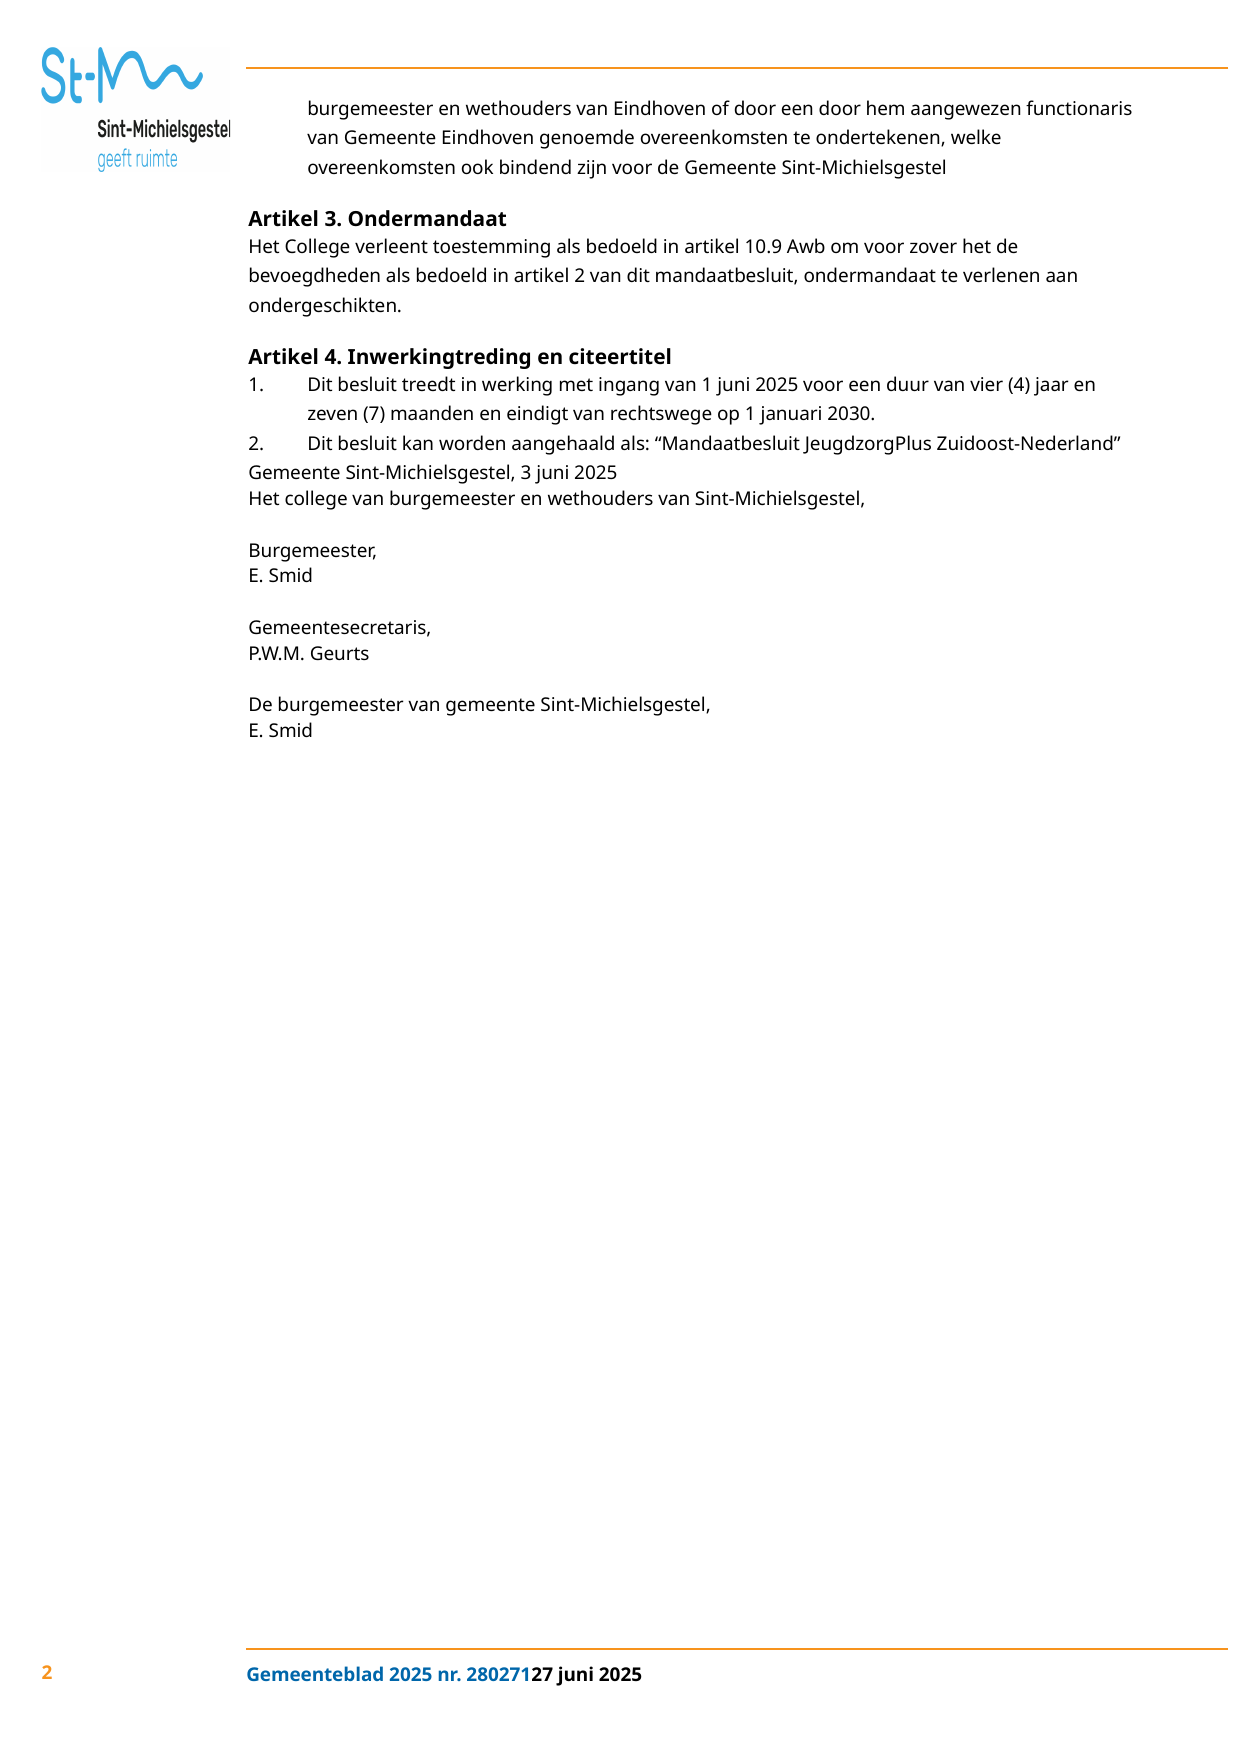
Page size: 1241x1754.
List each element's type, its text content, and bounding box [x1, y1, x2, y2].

text Gemeentesecretaris, [248, 614, 1152, 640]
text Gemeente Sint-Michielsgestel, 3 juni 2025 [248, 459, 1152, 485]
list Dit besluit kan worden aangehaald als: “Mandaatbesluit JeugdzorgPlus Zuidoost-Nederland” [248, 430, 1152, 456]
text Het College verleent toestemming als bedoeld in artikel 10.9 Awb om voor zover het de bevoegdheden als bedoeld in artikel 2 van dit mandaatbesluit, ondermandaat te verlenen aan ondergeschikten. [248, 233, 1152, 318]
list burgemeester en wethouders van Eindhoven of door een door hem aangewezen functionaris van Gemeente Eindhoven genoemde overeenkomsten te ondertekenen, welke overeenkomsten ook bindend zijn voor de Gemeente Sint-Michielsgestel [248, 95, 1152, 180]
text Artikel 4. Inwerkingtreding en citeertitel [248, 342, 1152, 371]
text Artikel 3. Ondermandaat [248, 204, 1152, 233]
list Dit besluit treedt in werking met ingang van 1 juni 2025 voor een duur van vier (4) jaar en zeven (7) maanden en eindigt van rechtswege op 1 januari 2030. [248, 371, 1152, 426]
text P.W.M. Geurts [248, 640, 1152, 665]
text De burgemeester van gemeente Sint-Michielsgestel, [248, 691, 1152, 717]
picture [41, 47, 231, 172]
text E. Smid [248, 717, 1152, 743]
text E. Smid [248, 562, 1152, 588]
text Het college van burgemeester en wethouders van Sint-Michielsgestel, [248, 485, 1152, 511]
text Burgemeester, [248, 537, 1152, 562]
